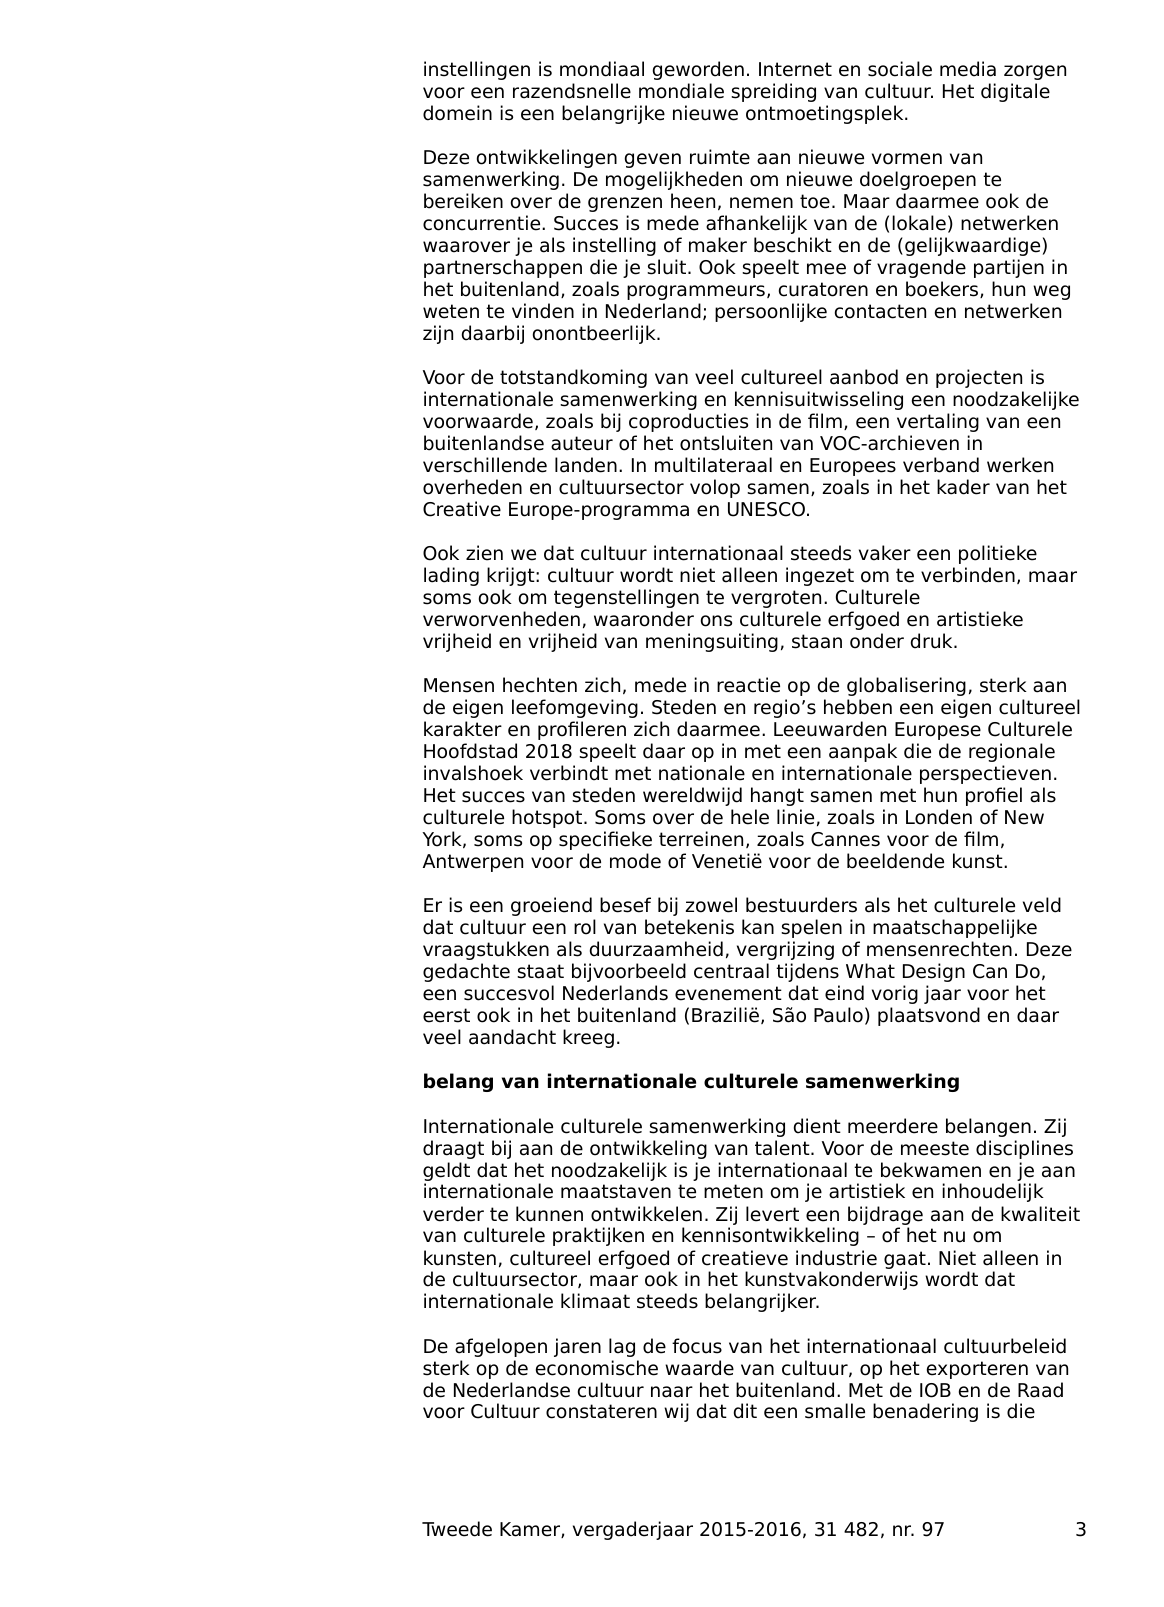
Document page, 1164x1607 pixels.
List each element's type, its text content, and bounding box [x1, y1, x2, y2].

text Voor de totstandkoming van veel cultureel aanbod en projecten is internationale samenwerking en kennisuitwisseling een noodzakelijke voorwaarde, zoals bij coproducties in de film, een vertaling van een buitenlandse auteur of het ontsluiten van VOC-archieven in verschillende landen. In multilateraal en Europees verband werken overheden en cultuursector volop samen, zoals in het kader van het Creative Europe-programma en UNESCO. [422, 367, 1087, 521]
subtitle belang van internationale culturele samenwerking [422, 1071, 1087, 1093]
text instellingen is mondiaal geworden. Internet en sociale media zorgen voor een razendsnelle mondiale spreiding van cultuur. Het digitale domein is een belangrijke nieuwe ontmoetingsplek. [422, 59, 1087, 125]
text De afgelopen jaren lag de focus van het internationaal cultuurbeleid sterk op de economische waarde van cultuur, op het exporteren van de Nederlandse cultuur naar het buitenland. Met de IOB en de Raad voor Cultuur constateren wij dat dit een smalle benadering is die [422, 1336, 1087, 1423]
text Deze ontwikkelingen geven ruimte aan nieuwe vormen van samenwerking. De mogelijkheden om nieuwe doelgroepen te bereiken over de grenzen heen, nemen toe. Maar daarmee ook de concurrentie. Succes is mede afhankelijk van de (lokale) netwerken waarover je als instelling of maker beschikt en de (gelijkwaardige) partnerschappen die je sluit. Ook speelt mee of vragende partijen in het buitenland, zoals programmeurs, curatoren en boekers, hun weg weten te vinden in Nederland; persoonlijke contacten en netwerken zijn daarbij onontbeerlijk. [422, 147, 1087, 345]
text Internationale culturele samenwerking dient meerdere belangen. Zij draagt bij aan de ontwikkeling van talent. Voor de meeste disciplines geldt dat het noodzakelijk is je internationaal te bekwamen en je aan internationale maatstaven te meten om je artistiek en inhoudelijk verder te kunnen ontwikkelen. Zij levert een bijdrage aan de kwaliteit van culturele praktijken en kennisontwikkeling – of het nu om kunsten, cultureel erfgoed of creatieve industrie gaat. Niet alleen in de cultuursector, maar ook in het kunstvakonderwijs wordt dat internationale klimaat steeds belangrijker. [422, 1116, 1087, 1313]
text Er is een groeiend besef bij zowel bestuurders als het culturele veld dat cultuur een rol van betekenis kan spelen in maatschappelijke vraagstukken als duurzaamheid, vergrijzing of mensenrechten. Deze gedachte staat bijvoorbeeld centraal tijdens What Design Can Do, een succesvol Nederlands evenement dat eind vorig jaar voor het eerst ook in het buitenland (Brazilië, São Paulo) plaatsvond en daar veel aandacht kreeg. [422, 895, 1087, 1049]
text Mensen hechten zich, mede in reactie op de globalisering, sterk aan de eigen leefomgeving. Steden en regio’s hebben een eigen cultureel karakter en profileren zich daarmee. Leeuwarden Europese Culturele Hoofdstad 2018 speelt daar op in met een aanpak die de regionale invalshoek verbindt met nationale en internationale perspectieven. Het succes van steden wereldwijd hangt samen met hun profiel als culturele hotspot. Soms over de hele linie, zoals in Londen of New York, soms op specifieke terreinen, zoals Cannes voor de film, Antwerpen voor de mode of Venetië voor de beeldende kunst. [422, 675, 1087, 873]
text Ook zien we dat cultuur internationaal steeds vaker een politieke lading krijgt: cultuur wordt niet alleen ingezet om te verbinden, maar soms ook om tegenstellingen te vergroten. Culturele verworvenheden, waaronder ons culturele erfgoed en artistieke vrijheid en vrijheid van meningsuiting, staan onder druk. [422, 543, 1087, 653]
